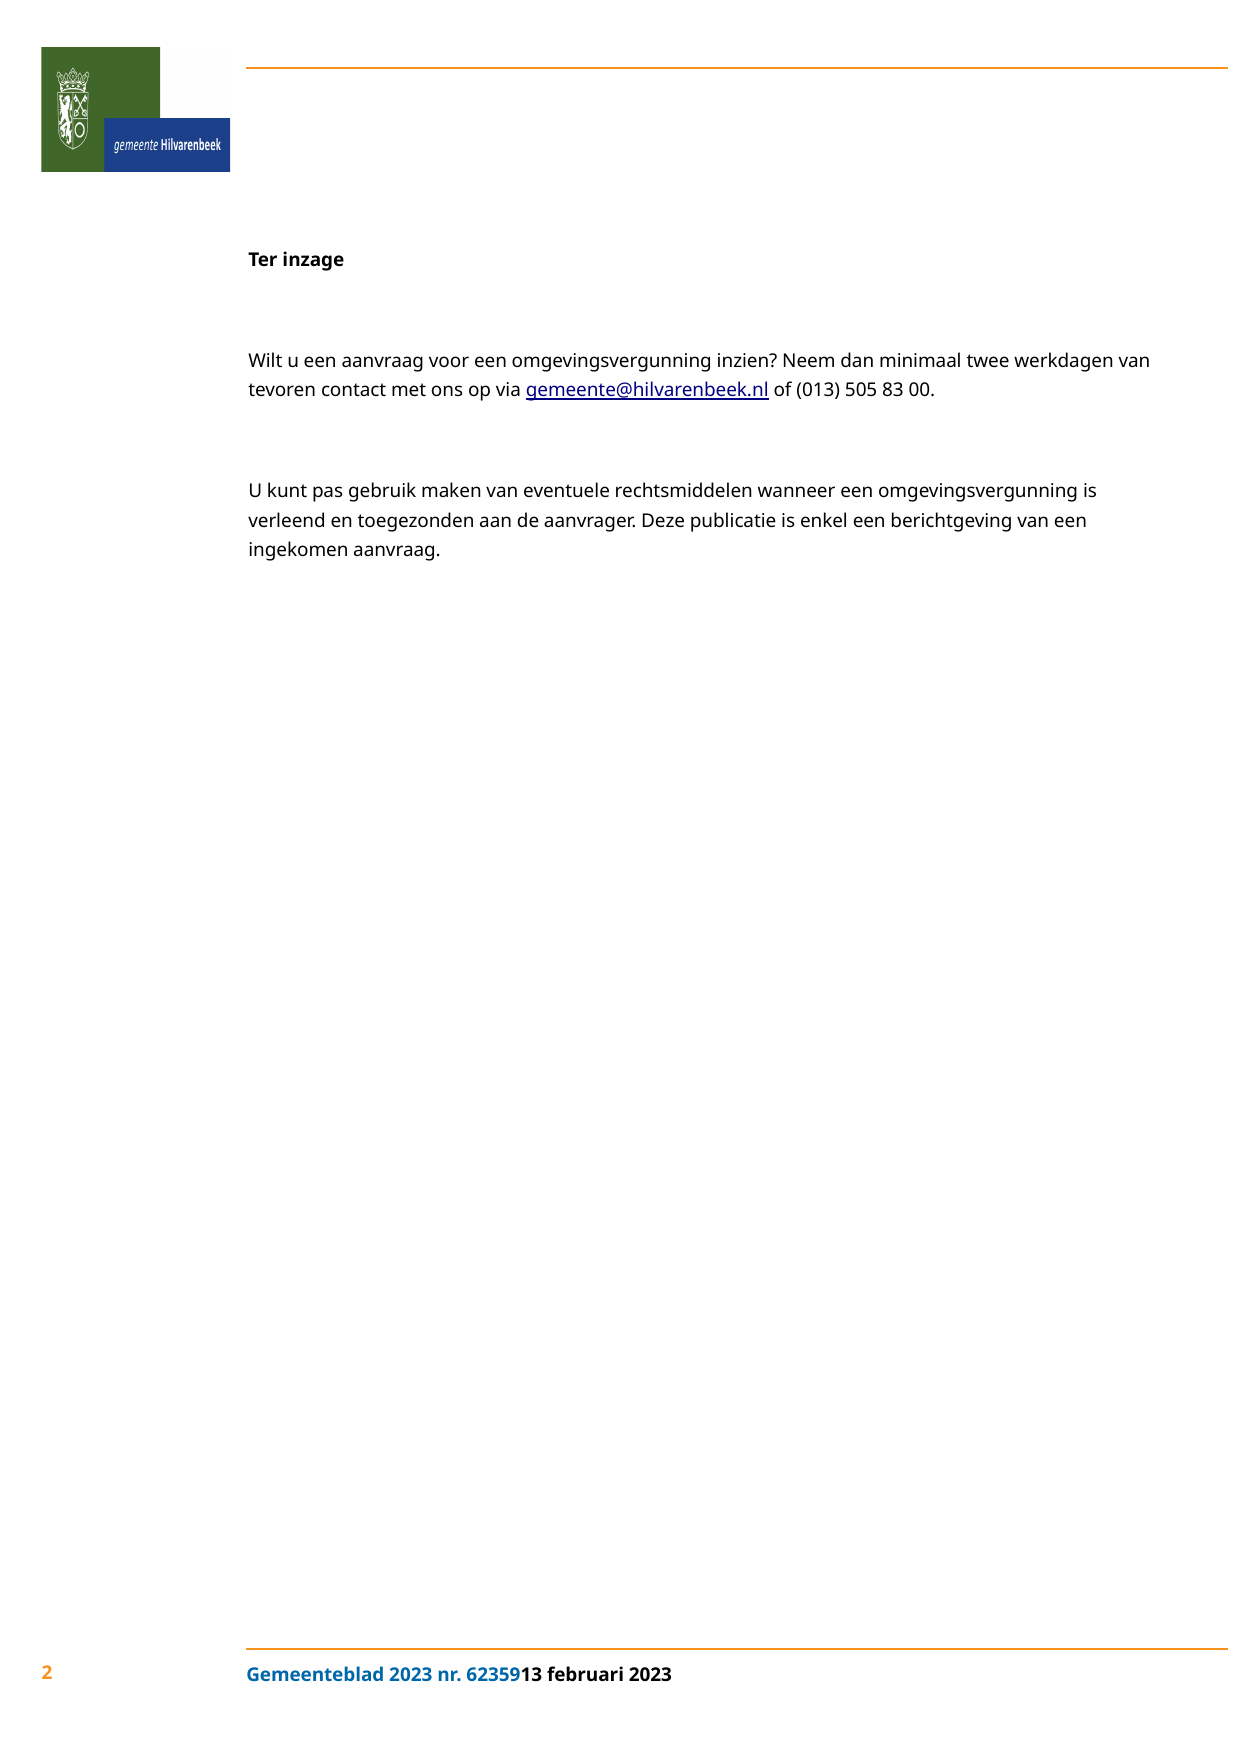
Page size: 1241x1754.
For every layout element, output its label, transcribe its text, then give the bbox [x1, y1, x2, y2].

text Ter inzage [248, 246, 1152, 272]
picture [41, 47, 231, 172]
text U kunt pas gebruik maken van eventuele rechtsmiddelen wanneer een omgevingsvergunning is verleend en toegezonden aan de aanvrager. Deze publicatie is enkel een berichtgeving van een ingekomen aanvraag. [248, 477, 1152, 562]
text Wilt u een aanvraag voor een omgevingsvergunning inzien? Neem dan minimaal twee werkdagen van tevoren contact met ons op via gemeente@hilvarenbeek.nl of (013) 505 83 00. [248, 347, 1152, 402]
